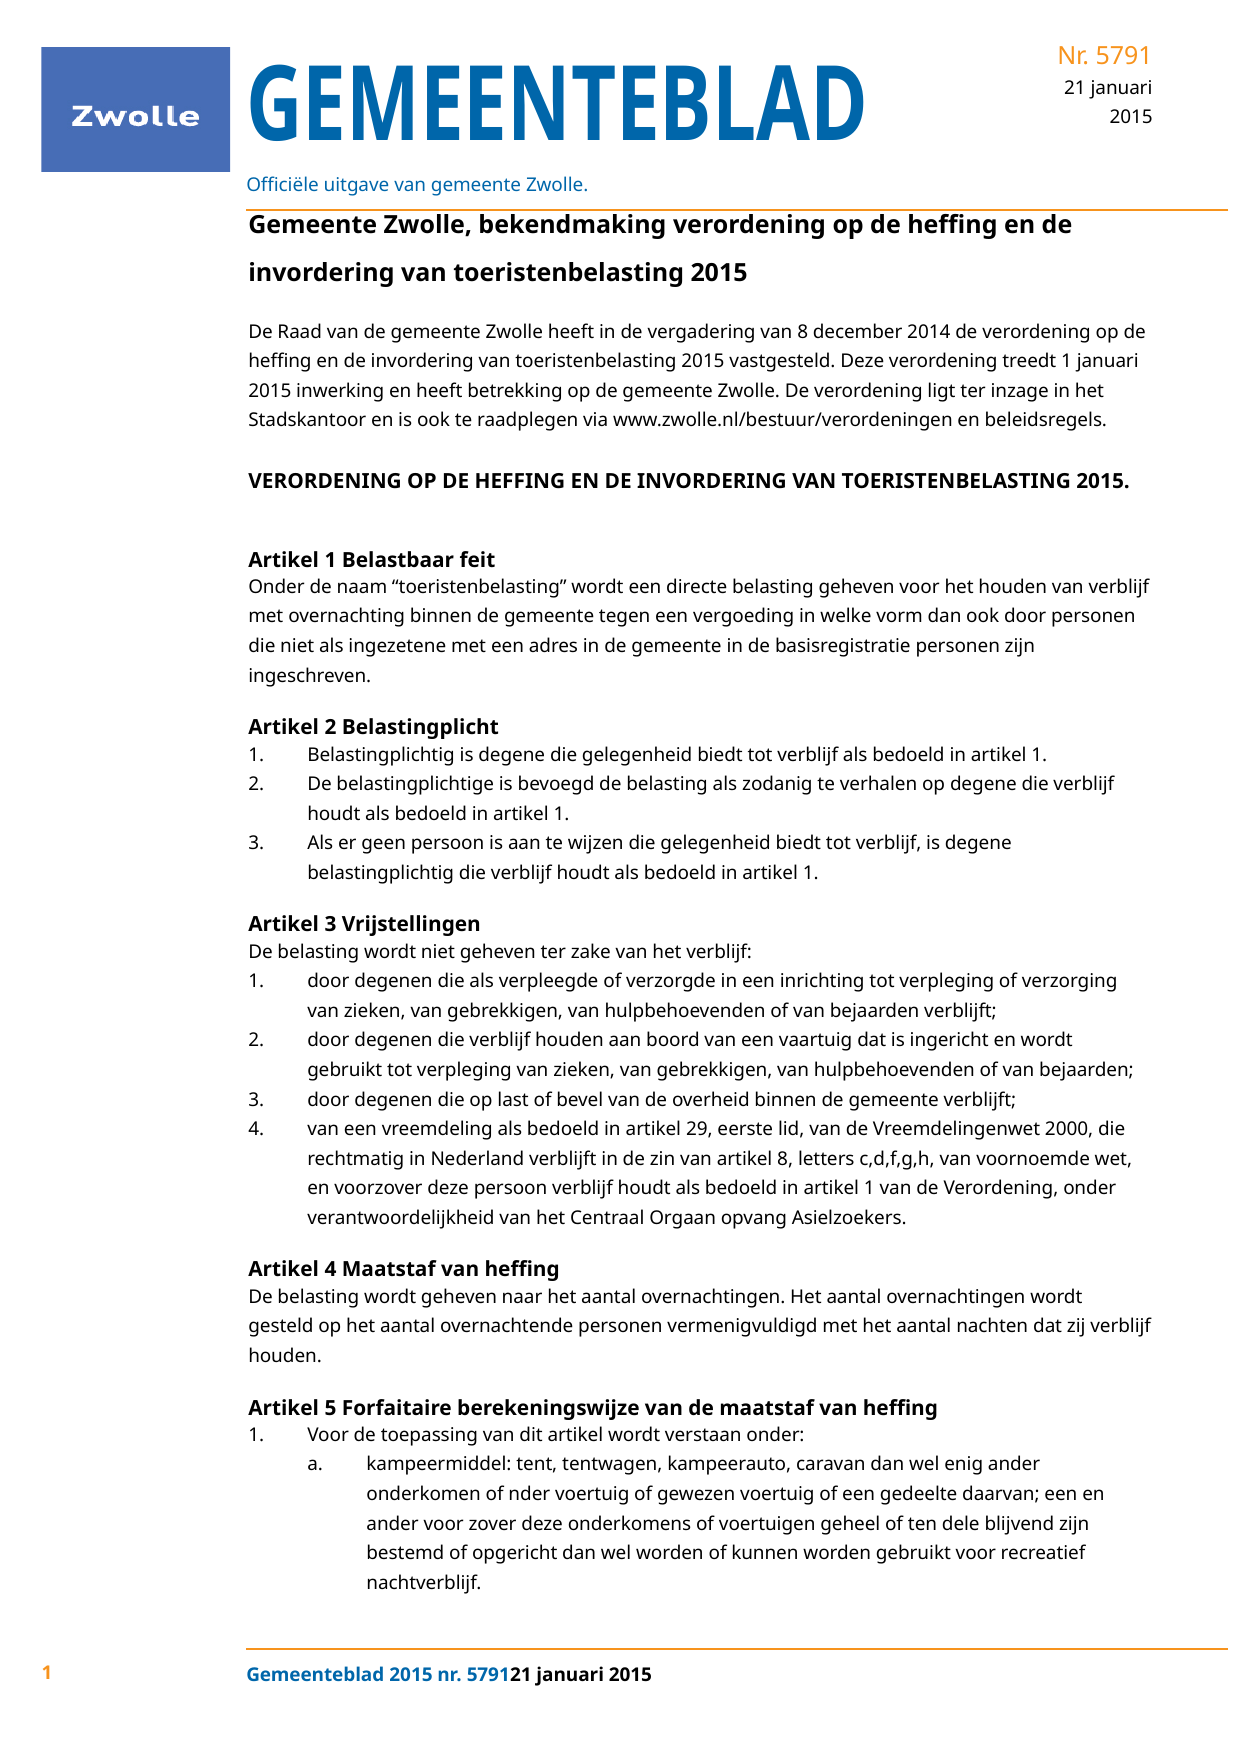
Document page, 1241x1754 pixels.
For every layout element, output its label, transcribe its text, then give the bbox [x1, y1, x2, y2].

text Artikel 3 Vrijstellingen [248, 909, 1152, 938]
list Als er geen persoon is aan te wijzen die gelegenheid biedt tot verblijf, is degene belastingplichtig die verblijf houdt als bedoeld in artikel 1. [248, 829, 1152, 885]
text Artikel 1 Belastbaar feit [248, 545, 1152, 573]
text De Raad van de gemeente Zwolle heeft in de vergadering van 8 december 2014 de verordening op de heffing en de invordering van toeristenbelasting 2015 vastgesteld. Deze verordening treedt 1 januari 2015 inwerking en heeft betrekking op de gemeente Zwolle. De verordening ligt ter inzage in het Stadskantoor en is ook te raadplegen via www.zwolle.nl/bestuur/verordeningen en beleidsregels. [248, 318, 1152, 432]
text Artikel 5 Forfaitaire berekeningswijze van de maatstaf van heffing [248, 1393, 1152, 1421]
text De belasting wordt geheven naar het aantal overnachtingen. Het aantal overnachtingen wordt gesteld op het aantal overnachtende personen vermenigvuldigd met het aantal nachten dat zij verblijf houden. [248, 1283, 1152, 1368]
text Gemeente Zwolle, bekendmaking verordening op de heffing en de invordering van toeristenbelasting 2015 [248, 211, 1152, 288]
list Voor de toepassing van dit artikel wordt verstaan onder: [248, 1421, 1152, 1447]
list Belastingplichtig is degene die gelegenheid biedt tot verblijf als bedoeld in artikel 1. [248, 741, 1152, 766]
text Artikel 2 Belastingplicht [248, 712, 1152, 741]
list door degenen die verblijf houden aan boord van een vaartuig dat is ingericht en wordt gebruikt tot verpleging van zieken, van gebrekkigen, van hulpbehoevenden of van bejaarden; [248, 1027, 1152, 1082]
text De belasting wordt niet geheven ter zake van het verblijf: [248, 938, 1152, 964]
list van een vreemdeling als bedoeld in artikel 29, eerste lid, van de Vreemdelingenwet 2000, die rechtmatig in Nederland verblijft in de zin van artikel 8, letters c,d,f,g,h, van voornoemde wet, en voorzover deze persoon verblijf houdt als bedoeld in artikel 1 van de Verordening, onder verantwoordelijkheid van het Centraal Orgaan opvang Asielzoekers. [248, 1115, 1152, 1230]
list door degenen die als verpleegde of verzorgde in een inrichting tot verpleging of verzorging van zieken, van gebrekkigen, van hulpbehoevenden of van bejaarden verblijft; [248, 967, 1152, 1023]
list De belastingplichtige is bevoegd de belasting als zodanig te verhalen op degene die verblijf houdt als bedoeld in artikel 1. [248, 770, 1152, 826]
text Onder de naam “toeristenbelasting” wordt een directe belasting geheven voor het houden van verblijf met overnachting binnen de gemeente tegen een vergoeding in welke vorm dan ook door personen die niet als ingezetene met een adres in de gemeente in de basisregistratie personen zijn ingeschreven. [248, 573, 1152, 688]
list door degenen die op last of bevel van de overheid binnen de gemeente verblijft; [248, 1086, 1152, 1112]
list kampeermiddel: tent, tentwagen, kampeerauto, caravan dan wel enig ander onderkomen of nder voertuig of gewezen voertuig of een gedeelte daarvan; een en ander voor zover deze onderkomens of voertuigen geheel of ten dele blijvend zijn bestemd of opgericht dan wel worden of kunnen worden gebruikt voor recreatief nachtverblijf. [307, 1451, 1152, 1595]
picture [41, 47, 231, 172]
text VERORDENING OP DE HEFFING EN DE INVORDERING VAN TOERISTENBELASTING 2015. [248, 466, 1152, 494]
text Artikel 4 Maatstaf van heffing [248, 1254, 1152, 1283]
